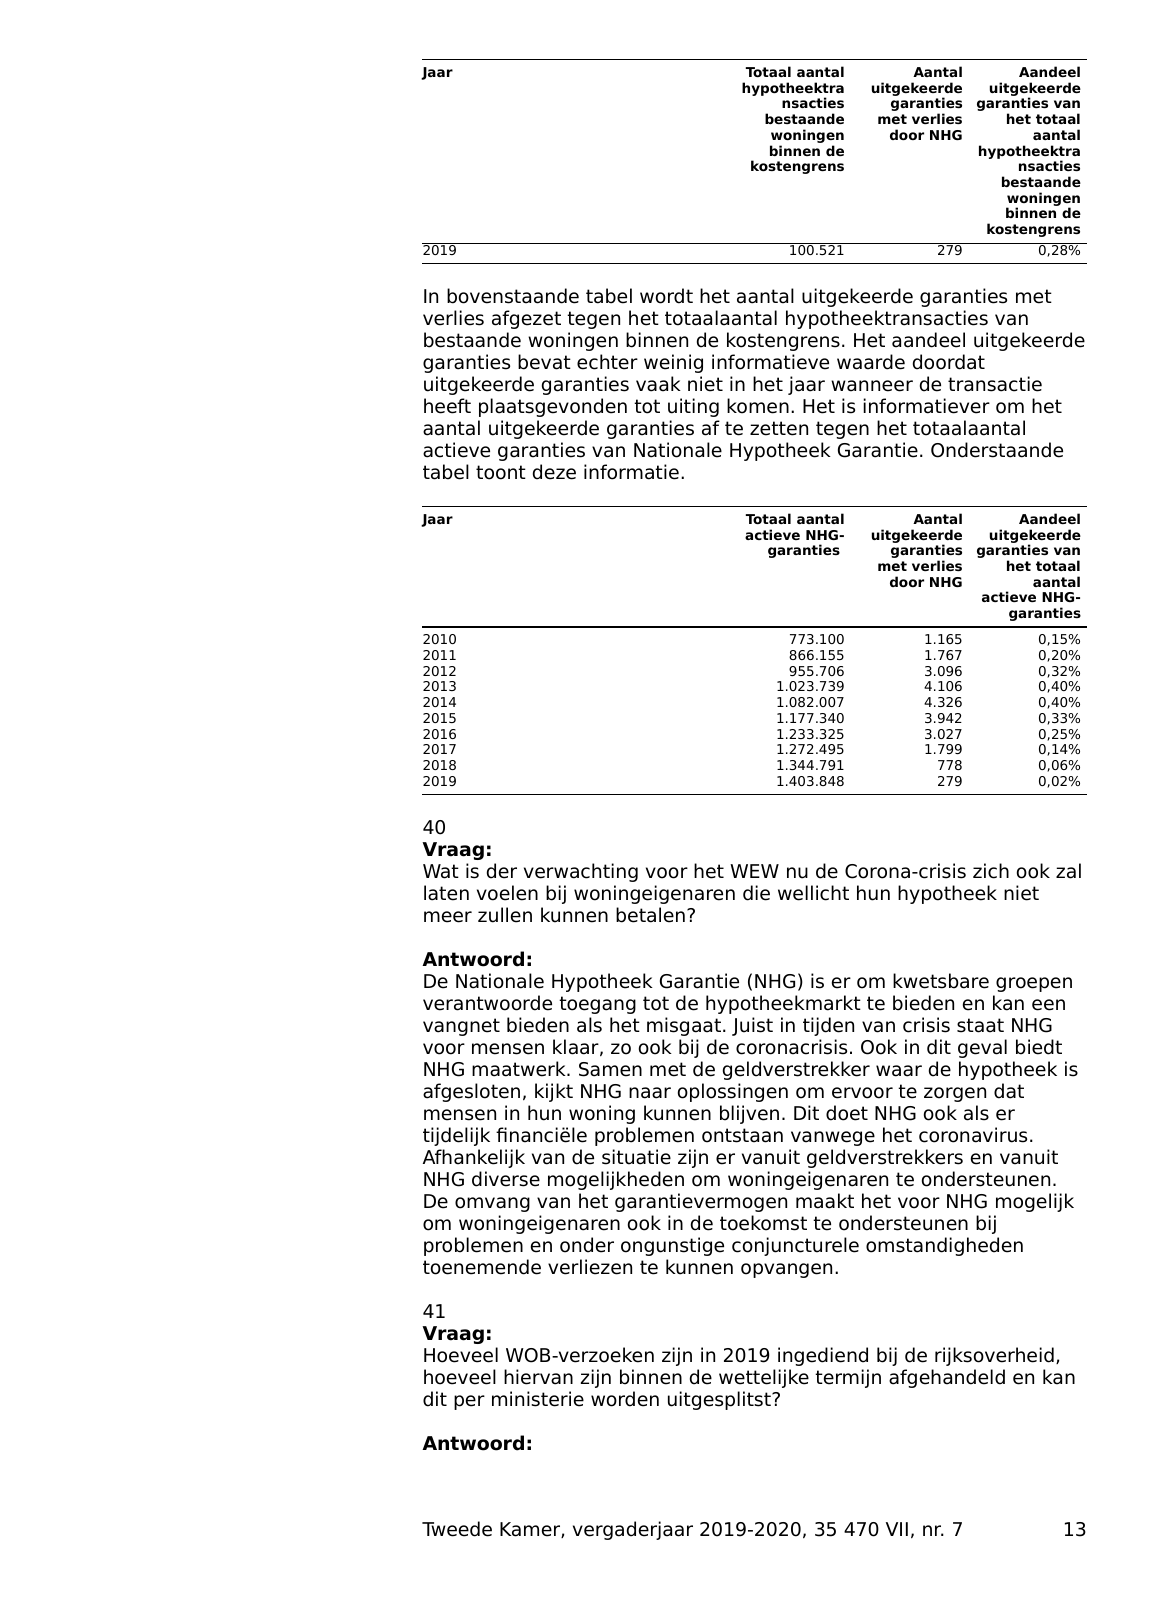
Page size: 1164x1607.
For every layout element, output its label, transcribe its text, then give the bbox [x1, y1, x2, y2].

table_cell 2017 [422, 742, 732, 758]
text Antwoord: [422, 949, 1087, 971]
text In bovenstaande tabel wordt het aantal uitgekeerde garanties met verlies afgezet tegen het totaalaantal hypotheektransacties van bestaande woningen binnen de kostengrens. Het aandeel uitgekeerde garanties bevat echter weinig informatieve waarde doordat uitgekeerde garanties vaak niet in het jaar wanneer de transactie heeft plaatsgevonden tot uiting komen. Het is informatiever om het aantal uitgekeerde garanties af te zetten tegen het totaalaantal actieve garanties van Nationale Hypotheek Garantie. Onderstaande tabel toont deze informatie. [422, 286, 1087, 484]
table_header Aandeel uitgekeerde garanties van het totaal aantal actieve NHG-garanties [969, 507, 1087, 626]
table_cell 2013 [422, 679, 732, 695]
table_cell 1.177.340 [732, 711, 850, 726]
table_cell 1.233.325 [732, 726, 850, 742]
table_cell 2016 [422, 726, 732, 742]
table_cell 4.106 [850, 679, 968, 695]
table_cell 1.403.848 [732, 774, 850, 794]
table_cell 3.096 [850, 664, 968, 679]
table_header Totaal aantal hypotheektransacties bestaande woningen binnen de kostengrens [732, 60, 850, 242]
table_cell 2019 [422, 244, 732, 263]
text Vraag: [422, 1323, 1087, 1345]
table_cell 0,28% [969, 244, 1087, 263]
table_header Jaar [422, 507, 732, 626]
table_header Jaar [422, 60, 732, 242]
table_header Aantal uitgekeerde garanties met verlies door NHG [850, 507, 968, 626]
table_cell 2011 [422, 648, 732, 663]
table_cell 0,40% [969, 695, 1087, 711]
text 40 [422, 817, 1087, 839]
table_cell 4.326 [850, 695, 968, 711]
table_header Aantal uitgekeerde garanties met verlies door NHG [850, 60, 968, 242]
table_cell 2018 [422, 758, 732, 774]
text Antwoord: [422, 1433, 1087, 1455]
table_cell 778 [850, 758, 968, 774]
table_cell 100.521 [732, 244, 850, 263]
table_cell 0,20% [969, 648, 1087, 663]
text Vraag: [422, 839, 1087, 861]
table_cell 0,33% [969, 711, 1087, 726]
table_cell 773.100 [732, 628, 850, 648]
table_cell 1.272.495 [732, 742, 850, 758]
text Hoeveel WOB-verzoeken zijn in 2019 ingediend bij de rijksoverheid, hoeveel hiervan zijn binnen de wettelijke termijn afgehandeld en kan dit per ministerie worden uitgesplitst? [422, 1345, 1087, 1411]
table_cell 279 [850, 244, 968, 263]
table_cell 0,14% [969, 742, 1087, 758]
table_cell 1.767 [850, 648, 968, 663]
table_cell 1.023.739 [732, 679, 850, 695]
table_cell 2015 [422, 711, 732, 726]
table_cell 955.706 [732, 664, 850, 679]
table_cell 2012 [422, 664, 732, 679]
table_cell 0,40% [969, 679, 1087, 695]
table_cell 0,02% [969, 774, 1087, 794]
text 41 [422, 1301, 1087, 1323]
table_header Totaal aantal actieve NHG-garanties [732, 507, 850, 626]
table_header Aandeel uitgekeerde garanties van het totaal aantal hypotheektransacties bestaande woningen binnen de kostengrens [969, 60, 1087, 242]
table_cell 0,32% [969, 664, 1087, 679]
text De Nationale Hypotheek Garantie (NHG) is er om kwetsbare groepen verantwoorde toegang tot de hypotheekmarkt te bieden en kan een vangnet bieden als het misgaat. Juist in tijden van crisis staat NHG voor mensen klaar, zo ook bij de coronacrisis. Ook in dit geval biedt NHG maatwerk. Samen met de geldverstrekker waar de hypotheek is afgesloten, kijkt NHG naar oplossingen om ervoor te zorgen dat mensen in hun woning kunnen blijven. Dit doet NHG ook als er tijdelijk financiële problemen ontstaan vanwege het coronavirus. Afhankelijk van de situatie zijn er vanuit geldverstrekkers en vanuit NHG diverse mogelijkheden om woningeigenaren te ondersteunen. De omvang van het garantievermogen maakt het voor NHG mogelijk om woningeigenaren ook in de toekomst te ondersteunen bij problemen en onder ongunstige conjuncturele omstandigheden toenemende verliezen te kunnen opvangen. [422, 971, 1087, 1279]
table_cell 1.344.791 [732, 758, 850, 774]
table_cell 1.799 [850, 742, 968, 758]
table_cell 3.942 [850, 711, 968, 726]
table_cell 1.165 [850, 628, 968, 648]
table_cell 0,25% [969, 726, 1087, 742]
table_cell 2010 [422, 628, 732, 648]
table_cell 2019 [422, 774, 732, 794]
table_cell 1.082.007 [732, 695, 850, 711]
table_cell 0,15% [969, 628, 1087, 648]
table_cell 279 [850, 774, 968, 794]
table_cell 3.027 [850, 726, 968, 742]
table_cell 2014 [422, 695, 732, 711]
text Wat is der verwachting voor het WEW nu de Corona-crisis zich ook zal laten voelen bij woningeigenaren die wellicht hun hypotheek niet meer zullen kunnen betalen? [422, 861, 1087, 927]
table_cell 0,06% [969, 758, 1087, 774]
table_cell 866.155 [732, 648, 850, 663]
